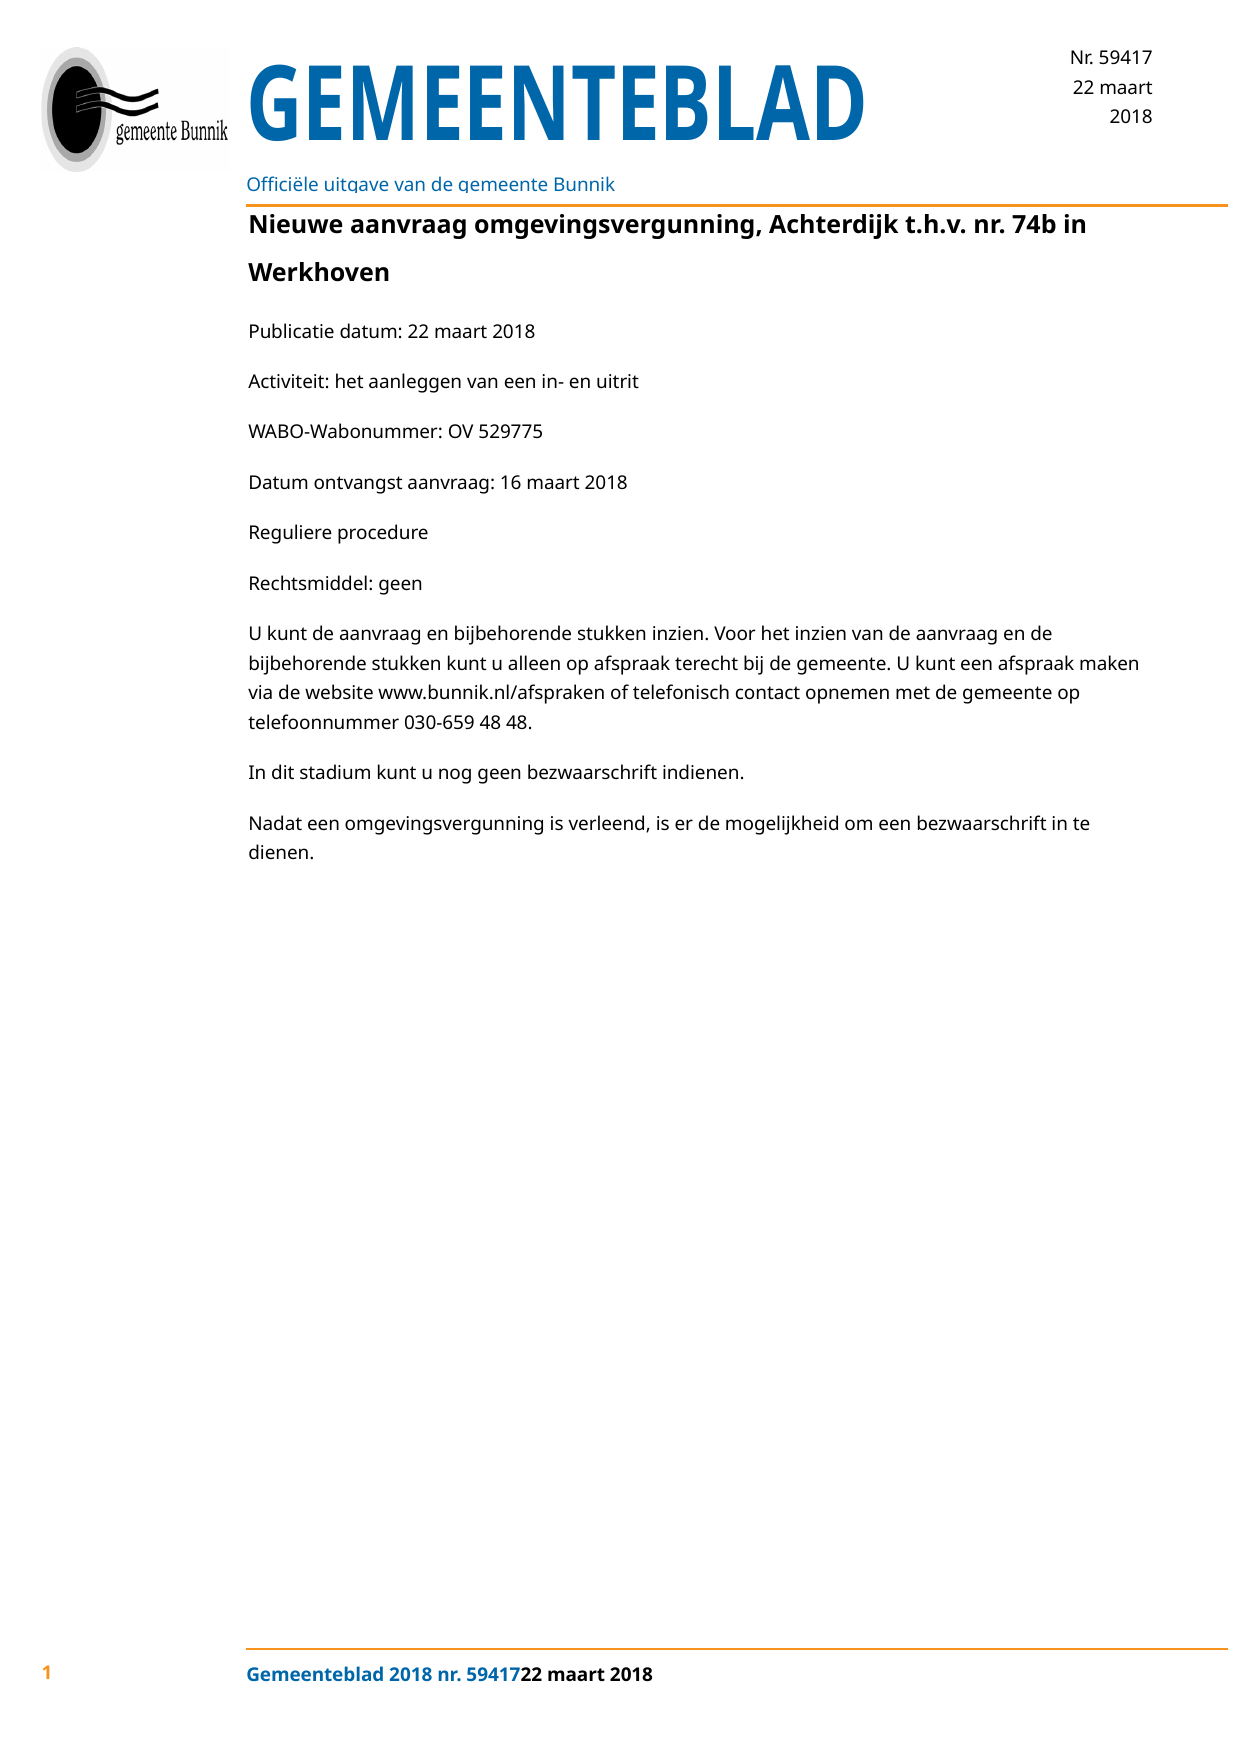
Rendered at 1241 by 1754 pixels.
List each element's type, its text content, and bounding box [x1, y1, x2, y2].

text Nadat een omgevingsvergunning is verleend, is er de mogelijkheid om een bezwaarschrift in te dienen. [248, 810, 1152, 865]
text Datum ontvangst aanvraag: 16 maart 2018 [248, 469, 1152, 495]
text In dit stadium kunt u nog geen bezwaarschrift indienen. [248, 759, 1152, 785]
text WABO-Wabonummer: OV 529775 [248, 419, 1152, 444]
text Rechtsmiddel: geen [248, 570, 1152, 596]
text Nieuwe aanvraag omgevingsvergunning, Achterdijk t.h.v. nr. 74b in Werkhoven [248, 207, 1152, 288]
text U kunt de aanvraag en bijbehorende stukken inzien. Voor het inzien van de aanvraag en de bijbehorende stukken kunt u alleen op afspraak terecht bij de gemeente. U kunt een afspraak maken via de website www.bunnik.nl/afspraken of telefonisch contact opnemen met de gemeente op telefoonnummer 030-659 48 48. [248, 620, 1152, 735]
text Reguliere procedure [248, 519, 1152, 545]
text Activiteit: het aanleggen van een in- en uitrit [248, 368, 1152, 394]
picture [41, 47, 231, 172]
text Publicatie datum: 22 maart 2018 [248, 318, 1152, 344]
